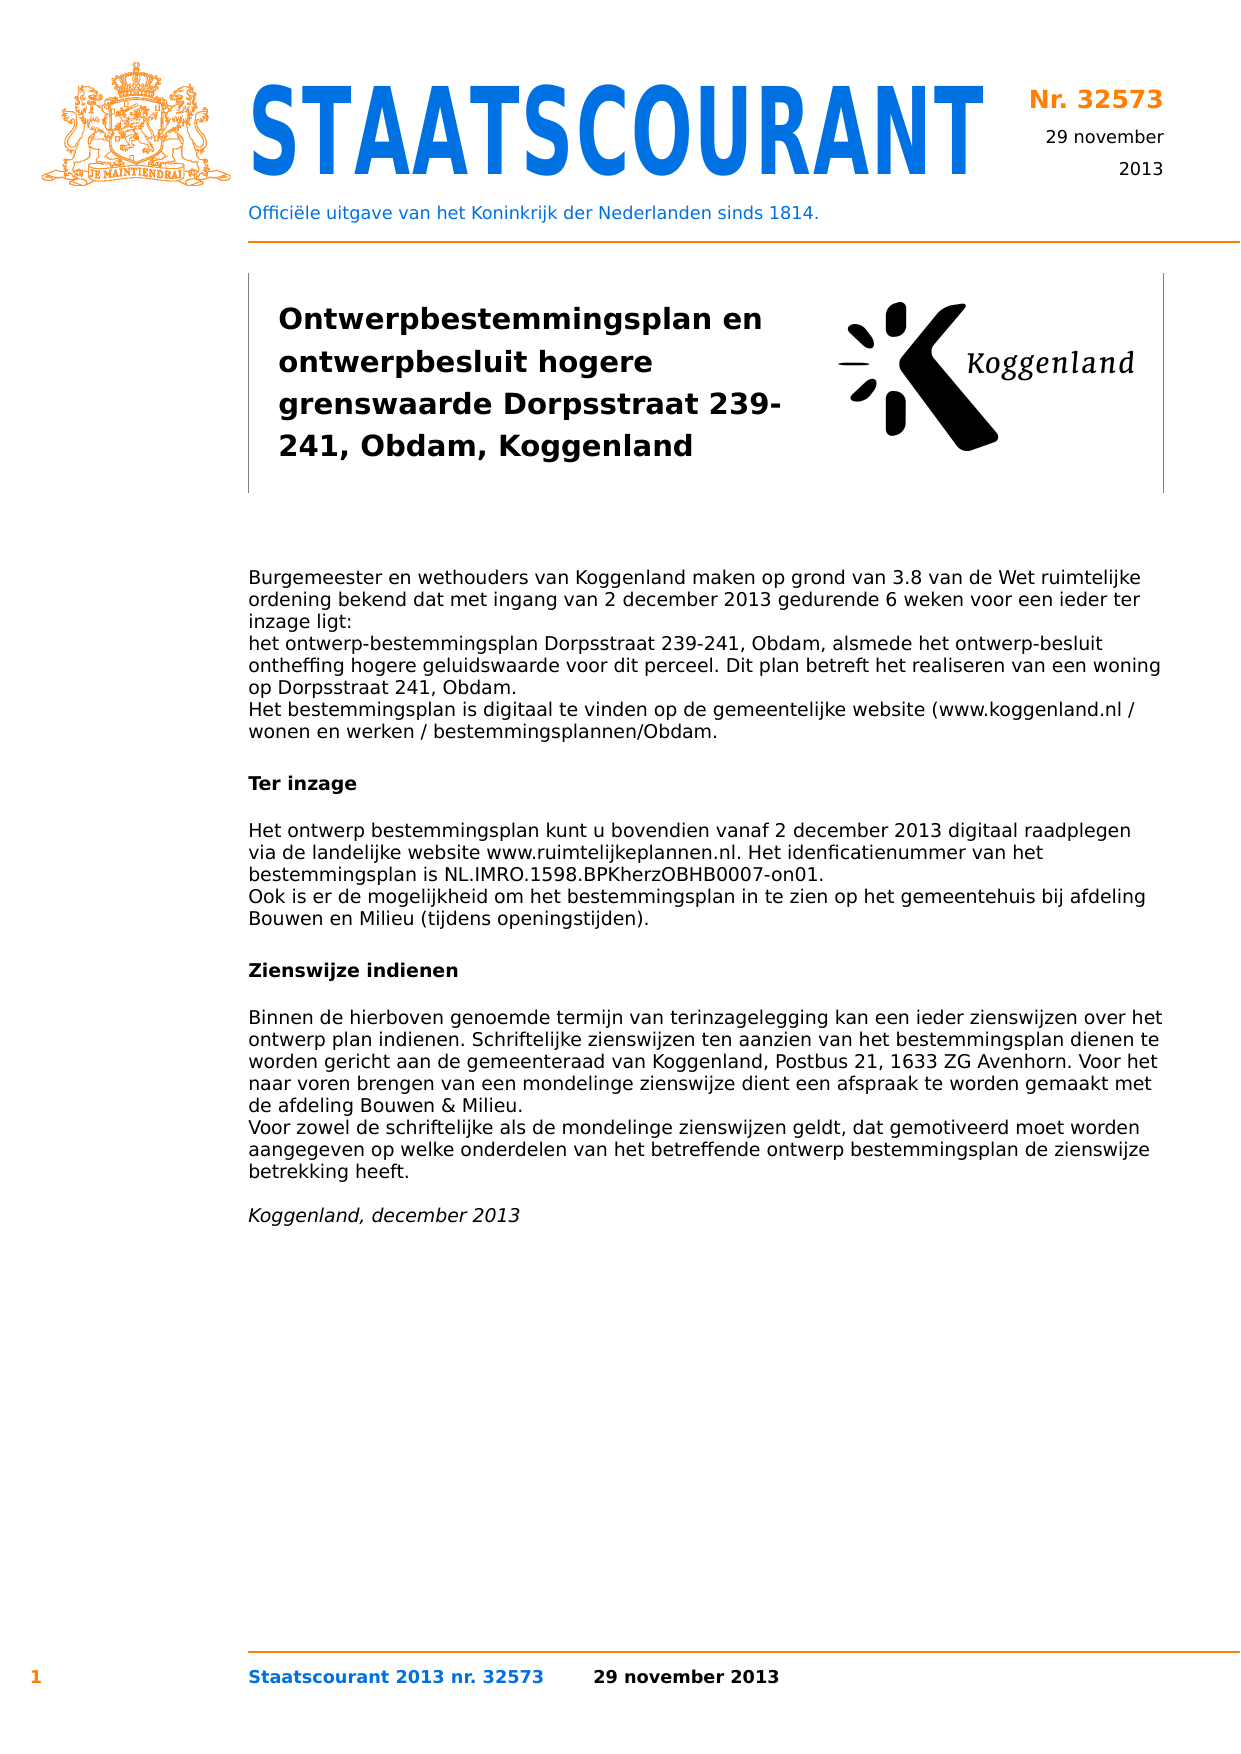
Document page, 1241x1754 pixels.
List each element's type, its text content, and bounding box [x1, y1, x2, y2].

picture [41, 62, 231, 186]
text het ontwerp-bestemmingsplan Dorpsstraat 239-241, Obdam, alsmede het ontwerp-besluit ontheffing hogere geluidswaarde voor dit perceel. Dit plan betreft het realiseren van een woning op Dorpsstraat 241, Obdam. [248, 633, 1163, 699]
picture [838, 302, 1134, 451]
table_cell 29 november [998, 121, 1240, 153]
text Koggenland, december 2013 [248, 1204, 1163, 1226]
text Ook is er de mogelijkheid om het bestemmingsplan in te zien op het gemeentehuis bij afdeling Bouwen en Milieu (tijdens openingstijden). [248, 886, 1163, 930]
table_header [25, 62, 248, 241]
table_cell 2013 [998, 153, 1240, 203]
table_header STAATSCOURANT [248, 62, 998, 203]
text Het ontwerp bestemmingsplan kunt u bovendien vanaf 2 december 2013 digitaal raadplegen via de landelijke website www.ruimtelijkeplannen.nl. Het idenficatienummer van het bestemmingsplan is NL.IMRO.1598.BPKherzOBHB0007-on01. [248, 820, 1163, 886]
table_header Nr. 32573 [998, 62, 1240, 121]
text Het bestemmingsplan is digitaal te vinden op de gemeentelijke website (www.koggenland.nl / wonen en werken / bestemmingsplannen/Obdam. [248, 699, 1163, 743]
table_cell Officiële uitgave van het Koninkrijk der Nederlanden sinds 1814. [248, 203, 1240, 241]
subtitle Ter inzage [248, 773, 1163, 795]
text Burgemeester en wethouders van Koggenland maken op grond van 3.8 van de Wet ruimtelijke ordening bekend dat met ingang van 2 december 2013 gedurende 6 weken voor een ieder ter inzage ligt: [248, 567, 1163, 633]
text Binnen de hierboven genoemde termijn van terinzagelegging kan een ieder zienswijzen over het ontwerp plan indienen. Schriftelijke zienswijzen ten aanzien van het bestemmingsplan dienen te worden gericht aan de gemeenteraad van Koggenland, Postbus 21, 1633 ZG Avenhorn. Voor het naar voren brengen van een mondelinge zienswijze dient een afspraak te worden gemaakt met de afdeling Bouwen & Milieu. [248, 1007, 1163, 1117]
subtitle Zienswijze indienen [248, 960, 1163, 982]
subtitle Ontwerpbestemmingsplan en ontwerpbesluit hogere grenswaarde Dorpsstraat 239-241, Obdam, Koggenland [249, 273, 1163, 493]
text Voor zowel de schriftelijke als de mondelinge zienswijzen geldt, dat gemotiveerd moet worden aangegeven op welke onderdelen van het betreffende ontwerp bestemmingsplan de zienswijze betrekking heeft. [248, 1117, 1163, 1183]
